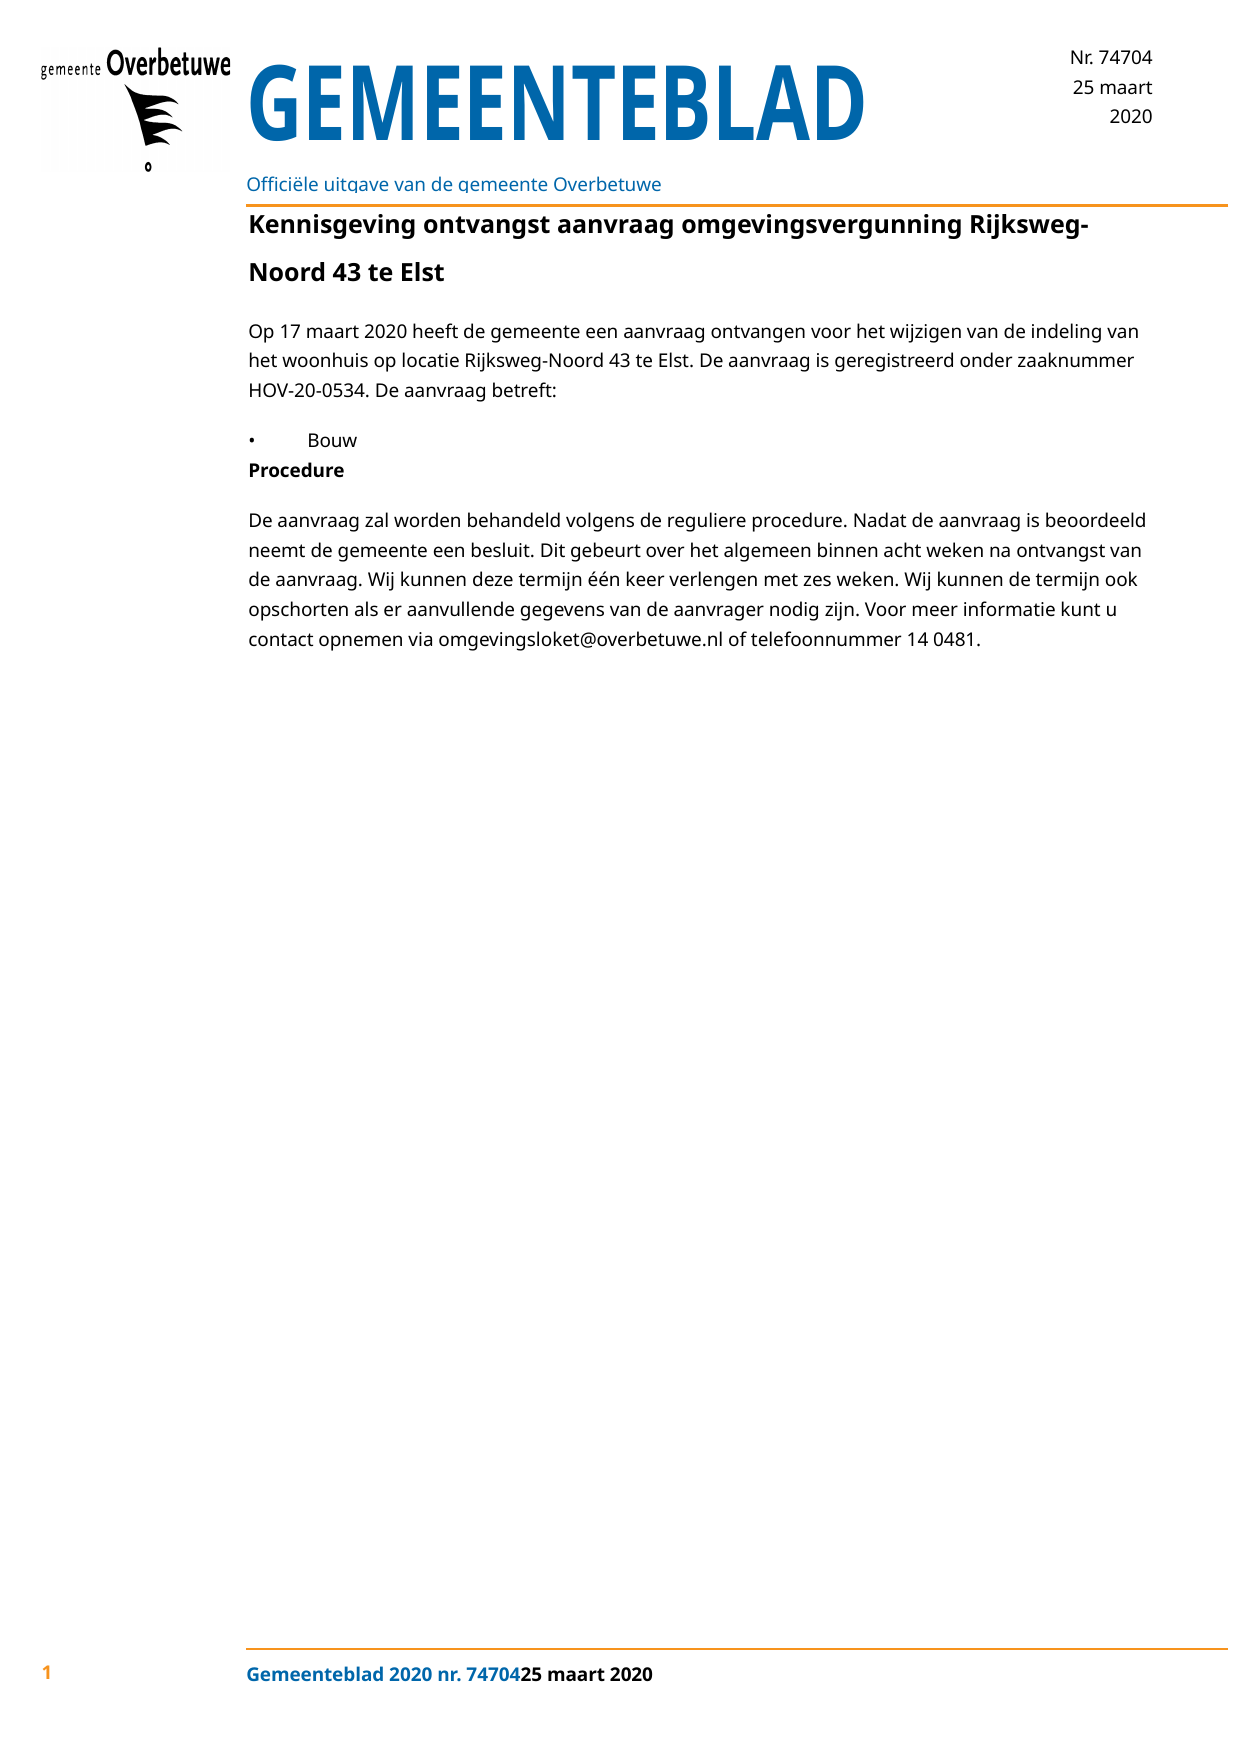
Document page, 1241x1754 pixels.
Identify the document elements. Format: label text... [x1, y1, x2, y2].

text Op 17 maart 2020 heeft de gemeente een aanvraag ontvangen voor het wijzigen van de indeling van het woonhuis op locatie Rijksweg-Noord 43 te Elst. De aanvraag is geregistreerd onder zaaknummer HOV-20-0534. De aanvraag betreft: [248, 318, 1152, 403]
text Procedure [248, 457, 1152, 483]
text Kennisgeving ontvangst aanvraag omgevingsvergunning Rijksweg-Noord 43 te Elst [248, 207, 1152, 288]
text De aanvraag zal worden behandeld volgens de reguliere procedure. Nadat de aanvraag is beoordeeld neemt de gemeente een besluit. Dit gebeurt over het algemeen binnen acht weken na ontvangst van de aanvraag. Wij kunnen deze termijn één keer verlengen met zes weken. Wij kunnen de termijn ook opschorten als er aanvullende gegevens van de aanvrager nodig zijn. Voor meer informatie kunt u contact opnemen via omgevingsloket@overbetuwe.nl of telefoonnummer 14 0481. [248, 507, 1152, 652]
list Bouw [248, 427, 1152, 453]
picture [41, 47, 231, 172]
